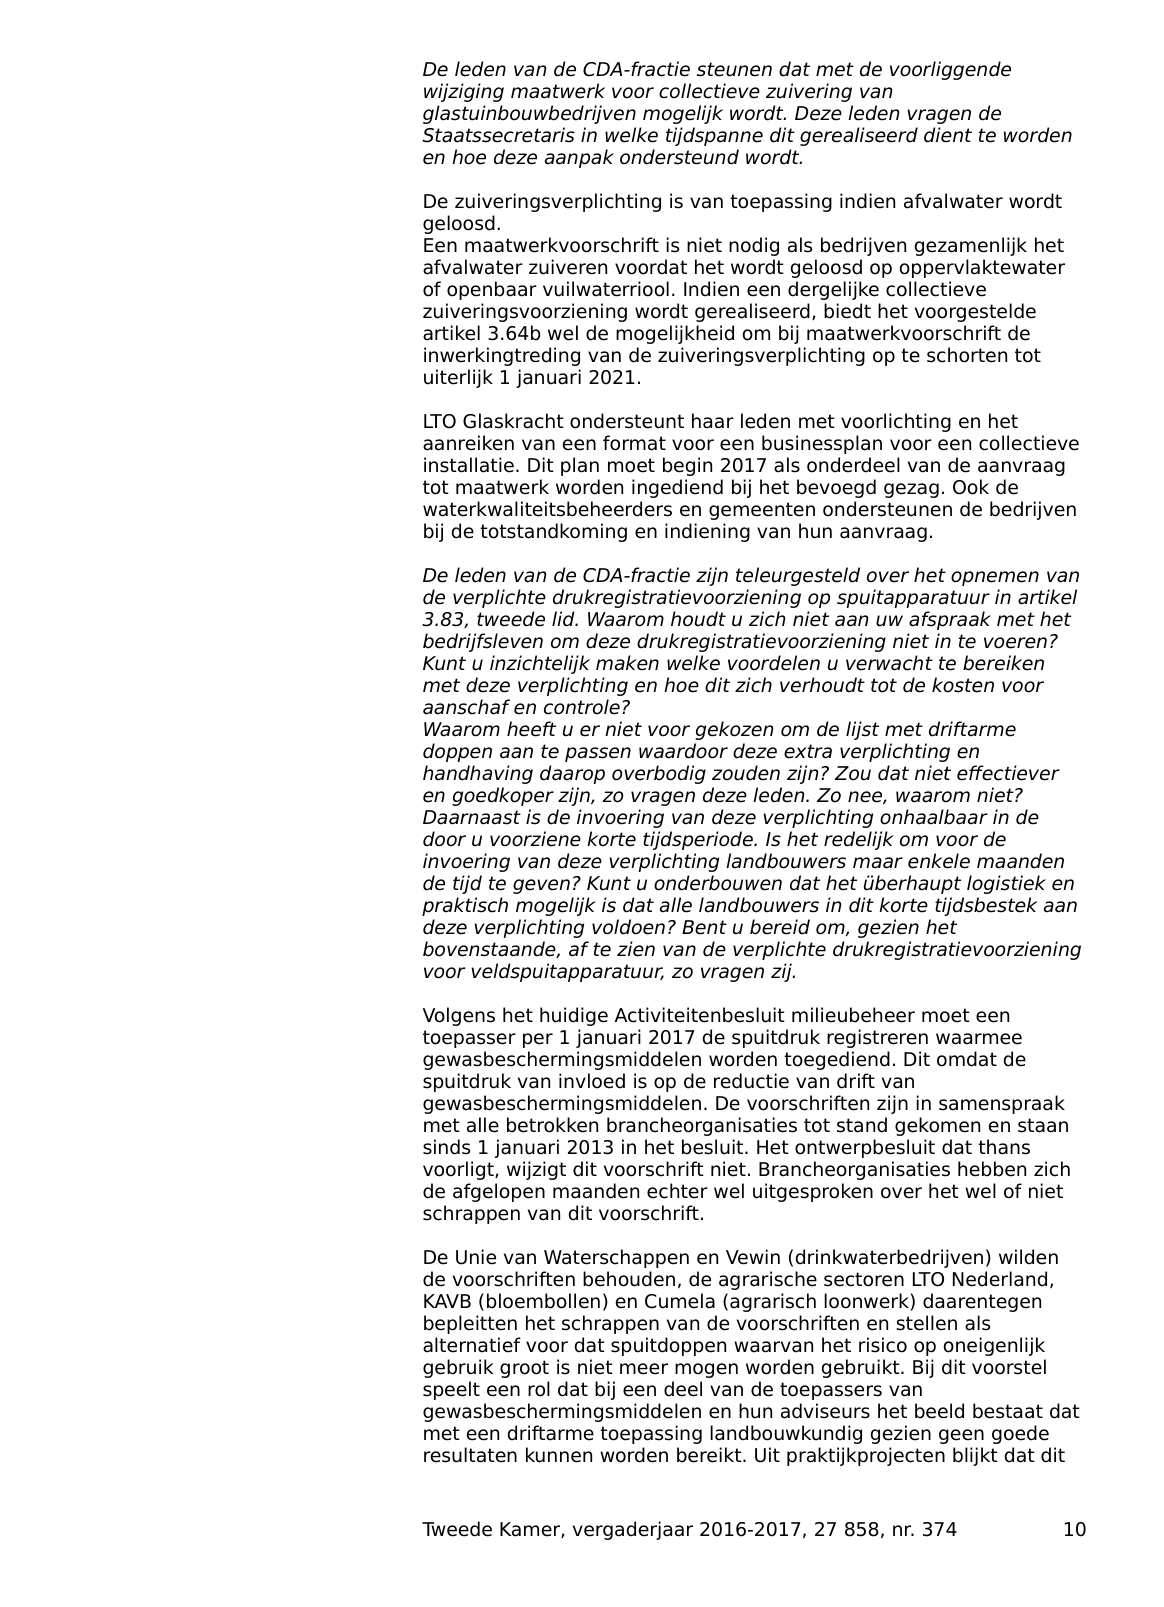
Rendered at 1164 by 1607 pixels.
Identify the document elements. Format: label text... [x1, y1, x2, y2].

text De Unie van Waterschappen en Vewin (drinkwaterbedrijven) wilden de voorschriften behouden, de agrarische sectoren LTO Nederland, KAVB (bloembollen) en Cumela (agrarisch loonwerk) daarentegen bepleitten het schrappen van de voorschriften en stellen als alternatief voor dat spuitdoppen waarvan het risico op oneigenlijk gebruik groot is niet meer mogen worden gebruikt. Bij dit voorstel speelt een rol dat bij een deel van de toepassers van gewasbeschermingsmiddelen en hun adviseurs het beeld bestaat dat met een driftarme toepassing landbouwkundig gezien geen goede resultaten kunnen worden bereikt. Uit praktijkprojecten blijkt dat dit [422, 1247, 1087, 1467]
text Volgens het huidige Activiteitenbesluit milieubeheer moet een toepasser per 1 januari 2017 de spuitdruk registreren waarmee gewasbeschermingsmiddelen worden toegediend. Dit omdat de spuitdruk van invloed is op de reductie van drift van gewasbeschermingsmiddelen. De voorschriften zijn in samenspraak met alle betrokken brancheorganisaties tot stand gekomen en staan sinds 1 januari 2013 in het besluit. Het ontwerpbesluit dat thans voorligt, wijzigt dit voorschrift niet. Brancheorganisaties hebben zich de afgelopen maanden echter wel uitgesproken over het wel of niet schrappen van dit voorschrift. [422, 1005, 1087, 1225]
text De leden van de CDA-fractie zijn teleurgesteld over het opnemen van de verplichte drukregistratievoorziening op spuitapparatuur in artikel 3.83, tweede lid. Waarom houdt u zich niet aan uw afspraak met het bedrijfsleven om deze drukregistratievoorziening niet in te voeren? Kunt u inzichtelijk maken welke voordelen u verwacht te bereiken met deze verplichting en hoe dit zich verhoudt tot de kosten voor aanschaf en controle? [422, 565, 1087, 719]
text De zuiveringsverplichting is van toepassing indien afvalwater wordt geloosd. [422, 191, 1087, 235]
text De leden van de CDA-fractie steunen dat met de voorliggende wijziging maatwerk voor collectieve zuivering van glastuinbouwbedrijven mogelijk wordt. Deze leden vragen de Staatssecretaris in welke tijdspanne dit gerealiseerd dient te worden en hoe deze aanpak ondersteund wordt. [422, 59, 1087, 169]
text Waarom heeft u er niet voor gekozen om de lijst met driftarme doppen aan te passen waardoor deze extra verplichting en handhaving daarop overbodig zouden zijn? Zou dat niet effectiever en goedkoper zijn, zo vragen deze leden. Zo nee, waarom niet? Daarnaast is de invoering van deze verplichting onhaalbaar in de door u voorziene korte tijdsperiode. Is het redelijk om voor de invoering van deze verplichting landbouwers maar enkele maanden de tijd te geven? Kunt u onderbouwen dat het überhaupt logistiek en praktisch mogelijk is dat alle landbouwers in dit korte tijdsbestek aan deze verplichting voldoen? Bent u bereid om, gezien het bovenstaande, af te zien van de verplichte drukregistratievoorziening voor veldspuitapparatuur, zo vragen zij. [422, 719, 1087, 983]
text Een maatwerkvoorschrift is niet nodig als bedrijven gezamenlijk het afvalwater zuiveren voordat het wordt geloosd op oppervlaktewater of openbaar vuilwaterriool. Indien een dergelijke collectieve zuiveringsvoorziening wordt gerealiseerd, biedt het voorgestelde artikel 3.64b wel de mogelijkheid om bij maatwerkvoorschrift de inwerkingtreding van de zuiveringsverplichting op te schorten tot uiterlijk 1 januari 2021. [422, 235, 1087, 389]
text LTO Glaskracht ondersteunt haar leden met voorlichting en het aanreiken van een format voor een businessplan voor een collectieve installatie. Dit plan moet begin 2017 als onderdeel van de aanvraag tot maatwerk worden ingediend bij het bevoegd gezag. Ook de waterkwaliteitsbeheerders en gemeenten ondersteunen de bedrijven bij de totstandkoming en indiening van hun aanvraag. [422, 411, 1087, 543]
